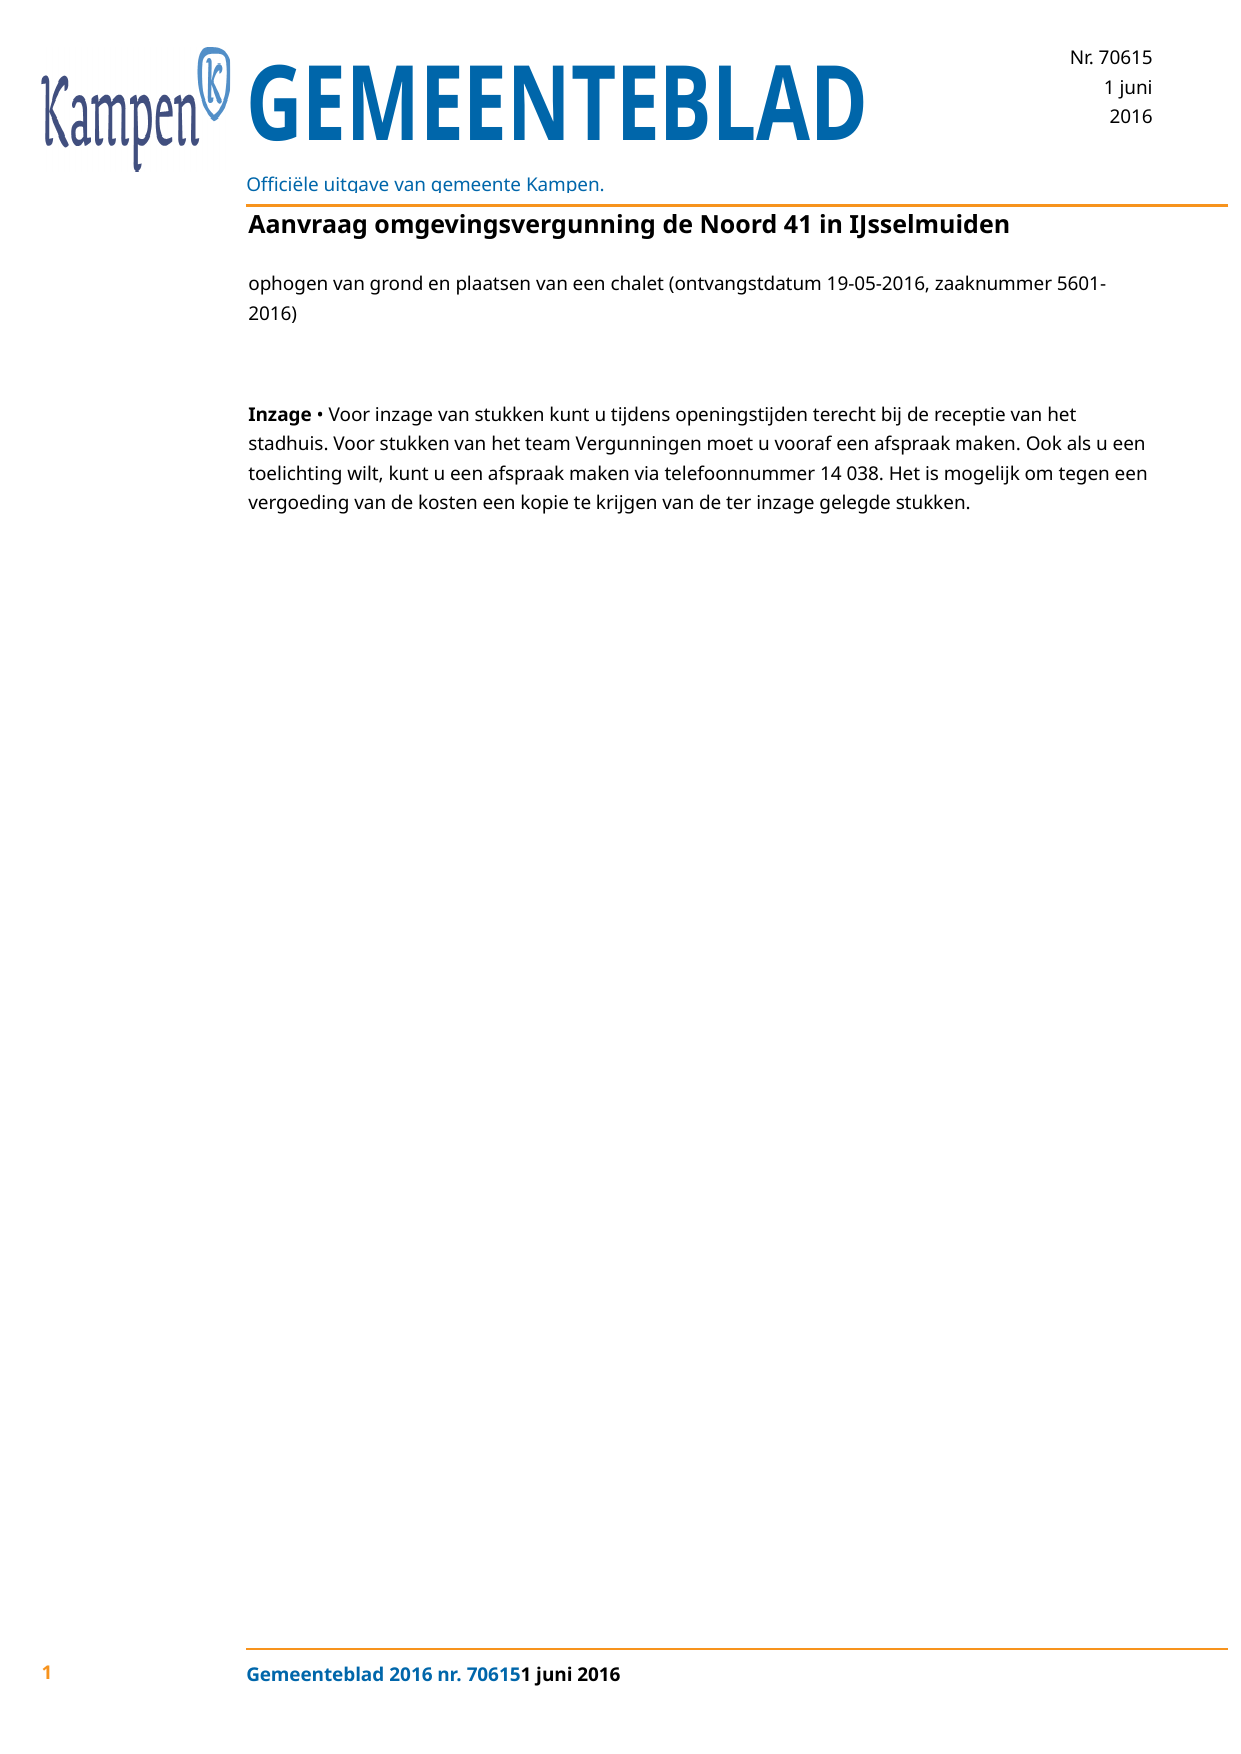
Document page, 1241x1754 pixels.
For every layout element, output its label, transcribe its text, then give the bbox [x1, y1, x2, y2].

picture [41, 47, 231, 172]
text Aanvraag omgevingsvergunning de Noord 41 in IJsselmuiden [248, 207, 1152, 241]
text Inzage • Voor inzage van stukken kunt u tijdens openingstijden terecht bij de receptie van het stadhuis. Voor stukken van het team Vergunningen moet u vooraf een afspraak maken. Ook als u een toelichting wilt, kunt u een afspraak maken via telefoonnummer 14 038. Het is mogelijk om tegen een vergoeding van de kosten een kopie te krijgen van de ter inzage gelegde stukken. [248, 401, 1152, 515]
text ophogen van grond en plaatsen van een chalet (ontvangstdatum 19-05-2016, zaaknummer 5601-2016) [248, 270, 1152, 326]
